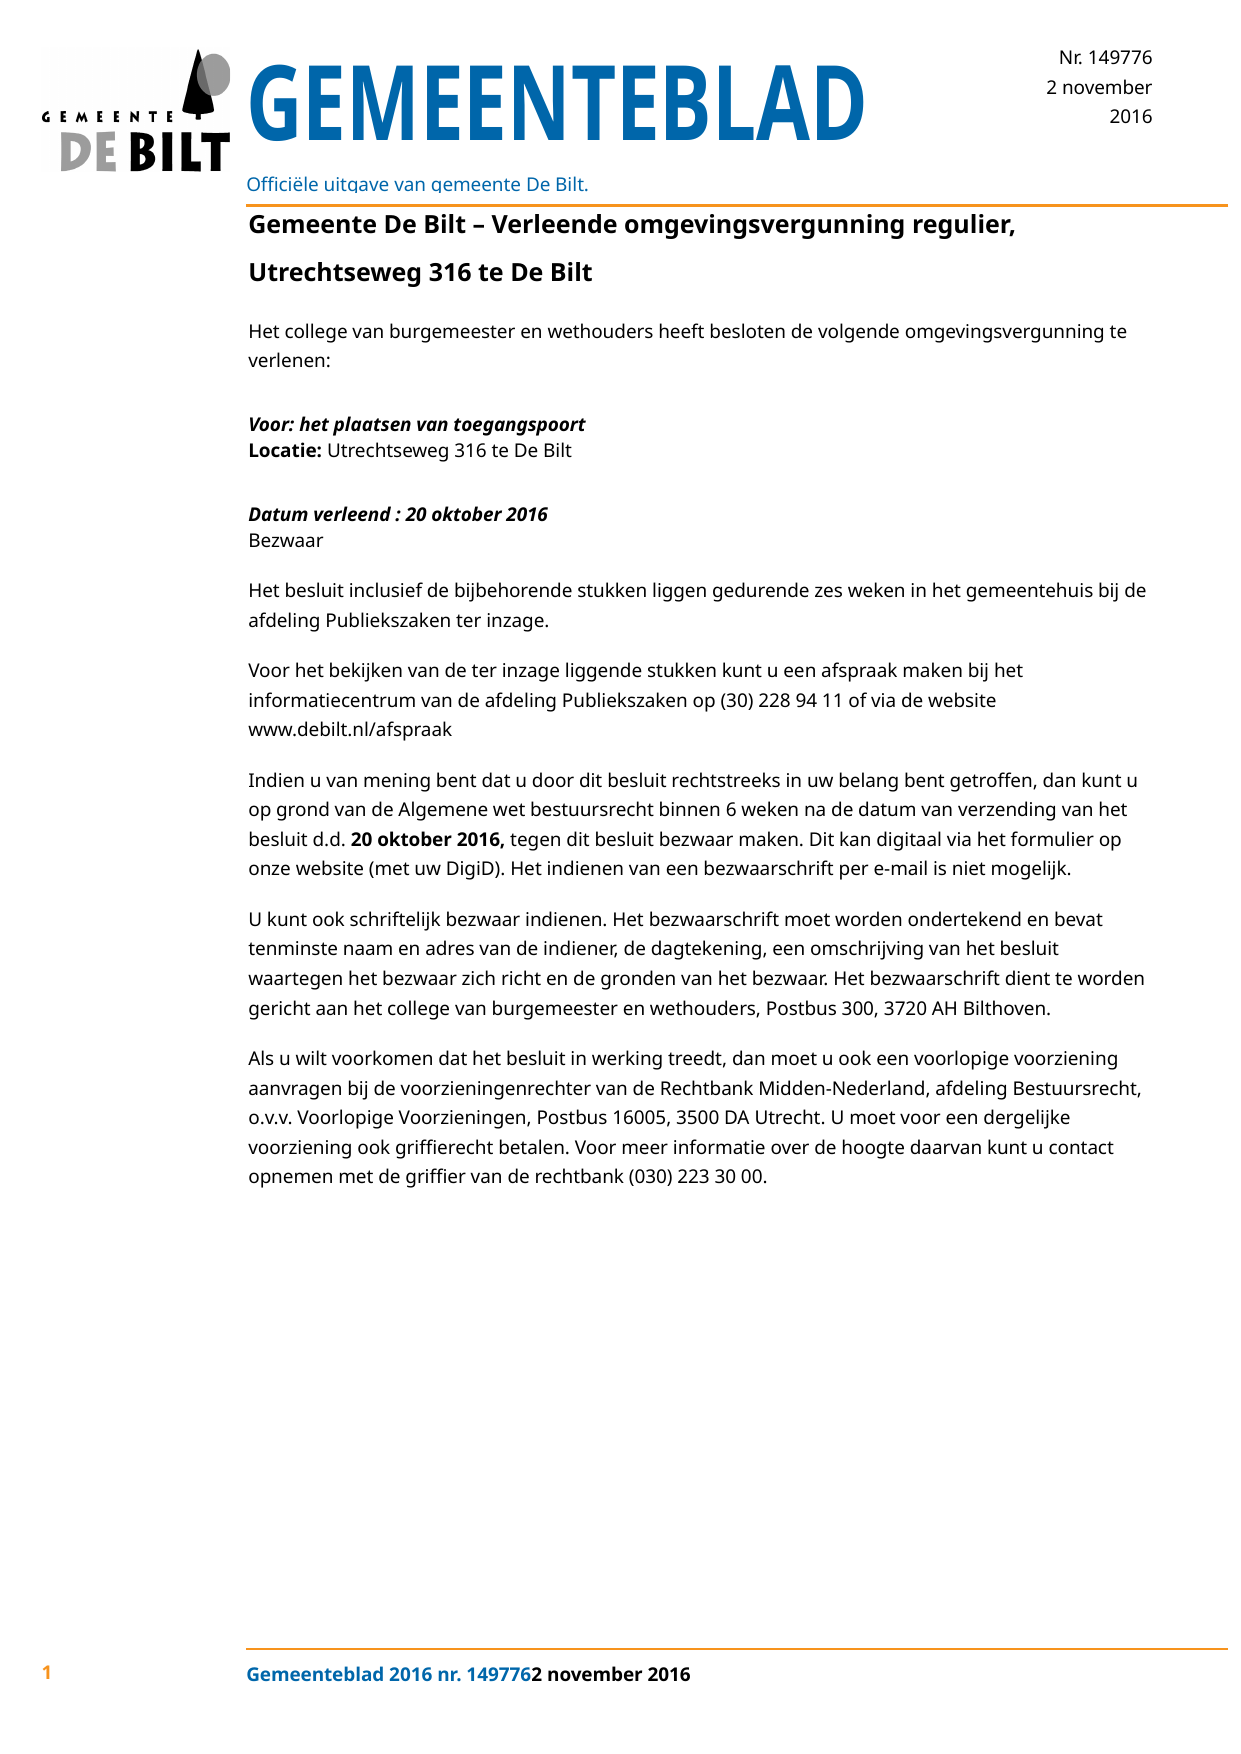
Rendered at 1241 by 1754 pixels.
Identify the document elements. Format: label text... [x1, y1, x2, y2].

text Het college van burgemeester en wethouders heeft besloten de volgende omgevingsvergunning te verlenen: [248, 318, 1152, 373]
text Locatie: Utrechtseweg 316 te De Bilt [248, 437, 1152, 463]
text Datum verleend : 20 oktober 2016 [248, 501, 1152, 527]
text Voor: het plaatsen van toegangspoort [248, 411, 1152, 437]
text Het besluit inclusief de bijbehorende stukken liggen gedurende zes weken in het gemeentehuis bij de afdeling Publiekszaken ter inzage. [248, 577, 1152, 633]
text Voor het bekijken van de ter inzage liggende stukken kunt u een afspraak maken bij het informatiecentrum van de afdeling Publiekszaken op (30) 228 94 11 of via de website www.debilt.nl/afspraak [248, 657, 1152, 742]
text Bezwaar [248, 527, 1152, 553]
text Als u wilt voorkomen dat het besluit in werking treedt, dan moet u ook een voorlopige voorziening aanvragen bij de voorzieningenrechter van de Rechtbank Midden-Nederland, afdeling Bestuursrecht, o.v.v. Voorlopige Voorzieningen, Postbus 16005, 3500 DA Utrecht. U moet voor een dergelijke voorziening ook griffierecht betalen. Voor meer informatie over de hoogte daarvan kunt u contact opnemen met de griffier van de rechtbank (030) 223 30 00. [248, 1045, 1152, 1189]
text U kunt ook schriftelijk bezwaar indienen. Het bezwaarschrift moet worden ondertekend en bevat tenminste naam en adres van de indiener, de dagtekening, een omschrijving van het besluit waartegen het bezwaar zich richt en de gronden van het bezwaar. Het bezwaarschrift dient te worden gericht aan het college van burgemeester en wethouders, Postbus 300, 3720 AH Bilthoven. [248, 906, 1152, 1021]
text Indien u van mening bent dat u door dit besluit rechtstreeks in uw belang bent getroffen, dan kunt u op grond van de Algemene wet bestuursrecht binnen 6 weken na de datum van verzending van het besluit d.d. 20 oktober 2016, tegen dit besluit bezwaar maken. Dit kan digitaal via het formulier op onze website (met uw DigiD). Het indienen van een bezwaarschrift per e-mail is niet mogelijk. [248, 767, 1152, 881]
picture [41, 47, 231, 172]
text Gemeente De Bilt – Verleende omgevingsvergunning regulier, Utrechtseweg 316 te De Bilt [248, 207, 1152, 288]
